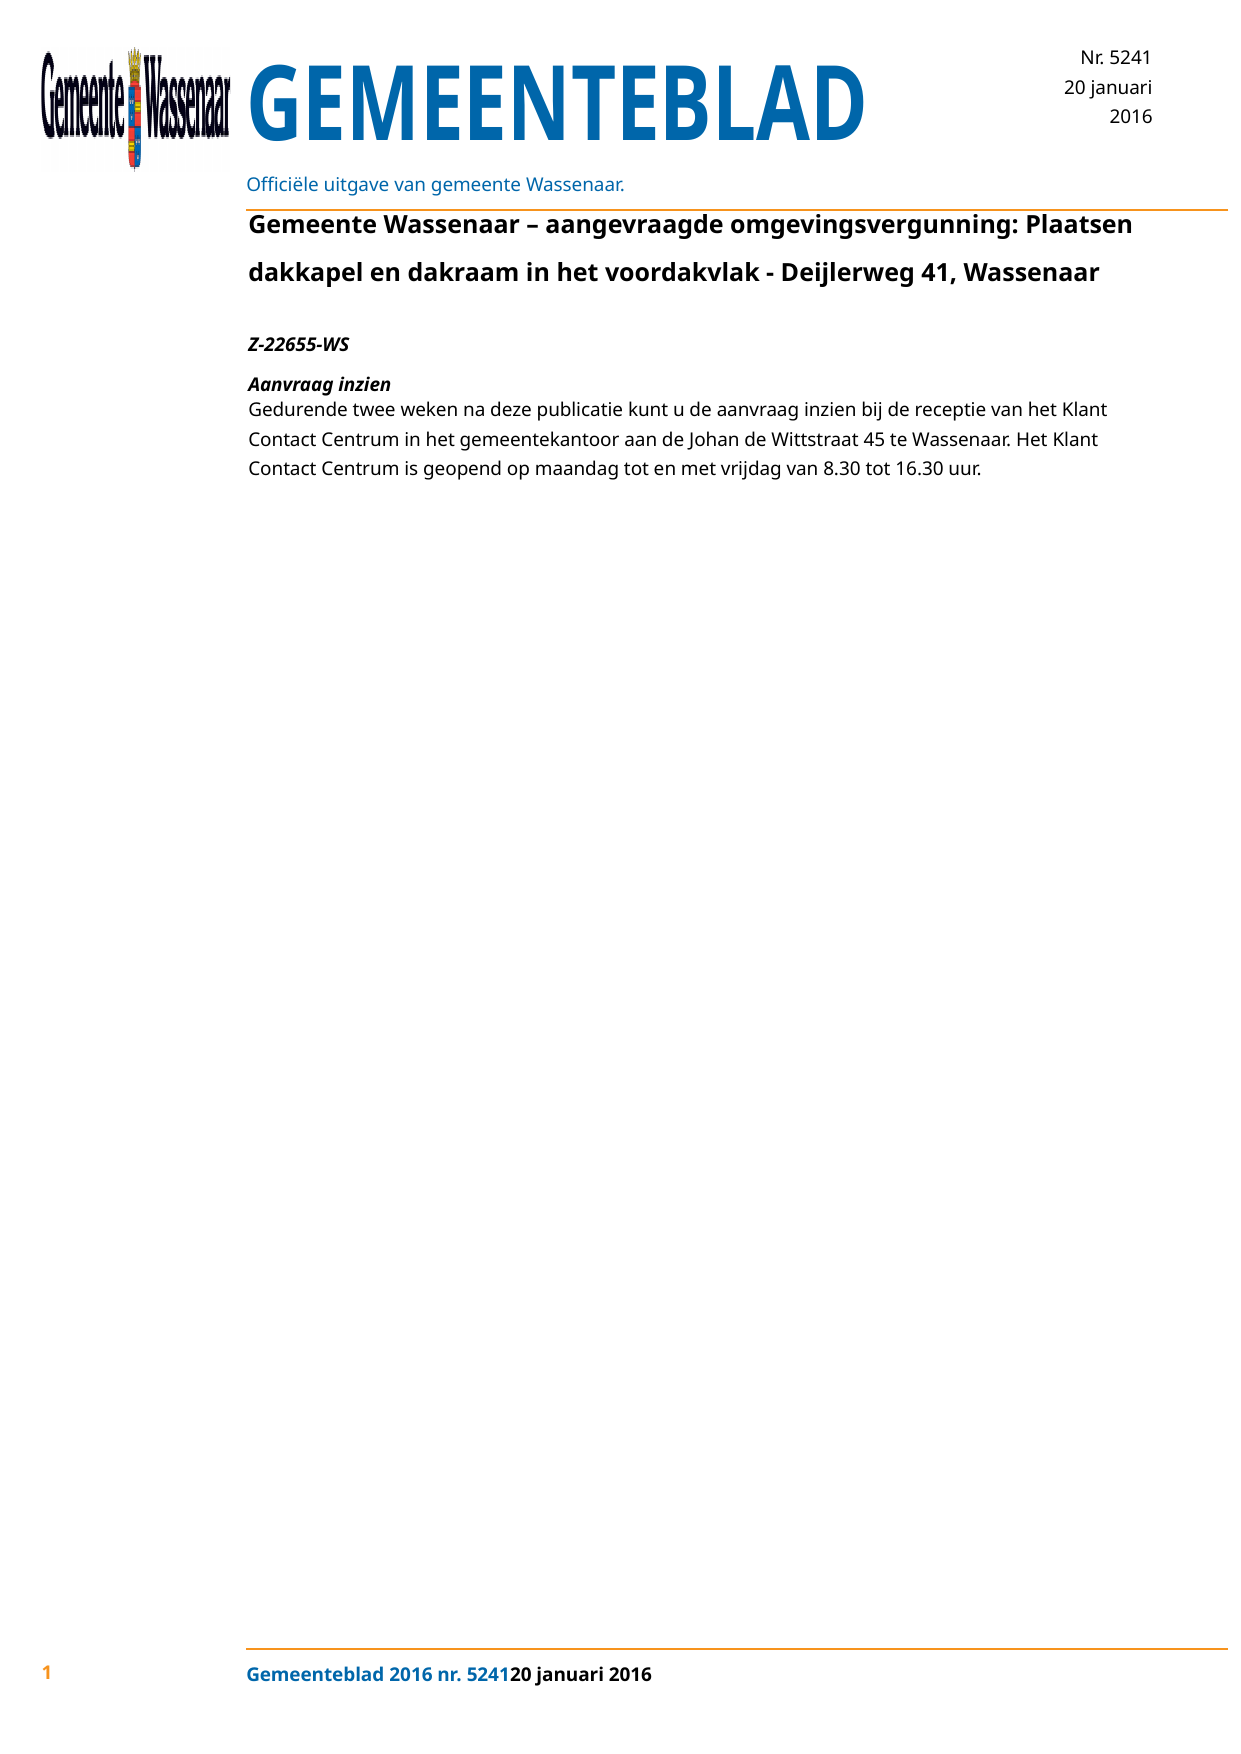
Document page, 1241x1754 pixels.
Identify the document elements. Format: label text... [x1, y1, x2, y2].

text Z-22655-WS [248, 331, 1152, 357]
text Gemeente Wassenaar – aangevraagde omgevingsvergunning: Plaatsen dakkapel en dakraam in het voordakvlak - Deijlerweg 41, Wassenaar [248, 211, 1152, 288]
text Aanvraag inzien [248, 371, 1152, 396]
picture [41, 47, 231, 172]
text Gedurende twee weken na deze publicatie kunt u de aanvraag inzien bij de receptie van het Klant Contact Centrum in het gemeentekantoor aan de Johan de Wittstraat 45 te Wassenaar. Het Klant Contact Centrum is geopend op maandag tot en met vrijdag van 8.30 tot 16.30 uur. [248, 396, 1152, 481]
